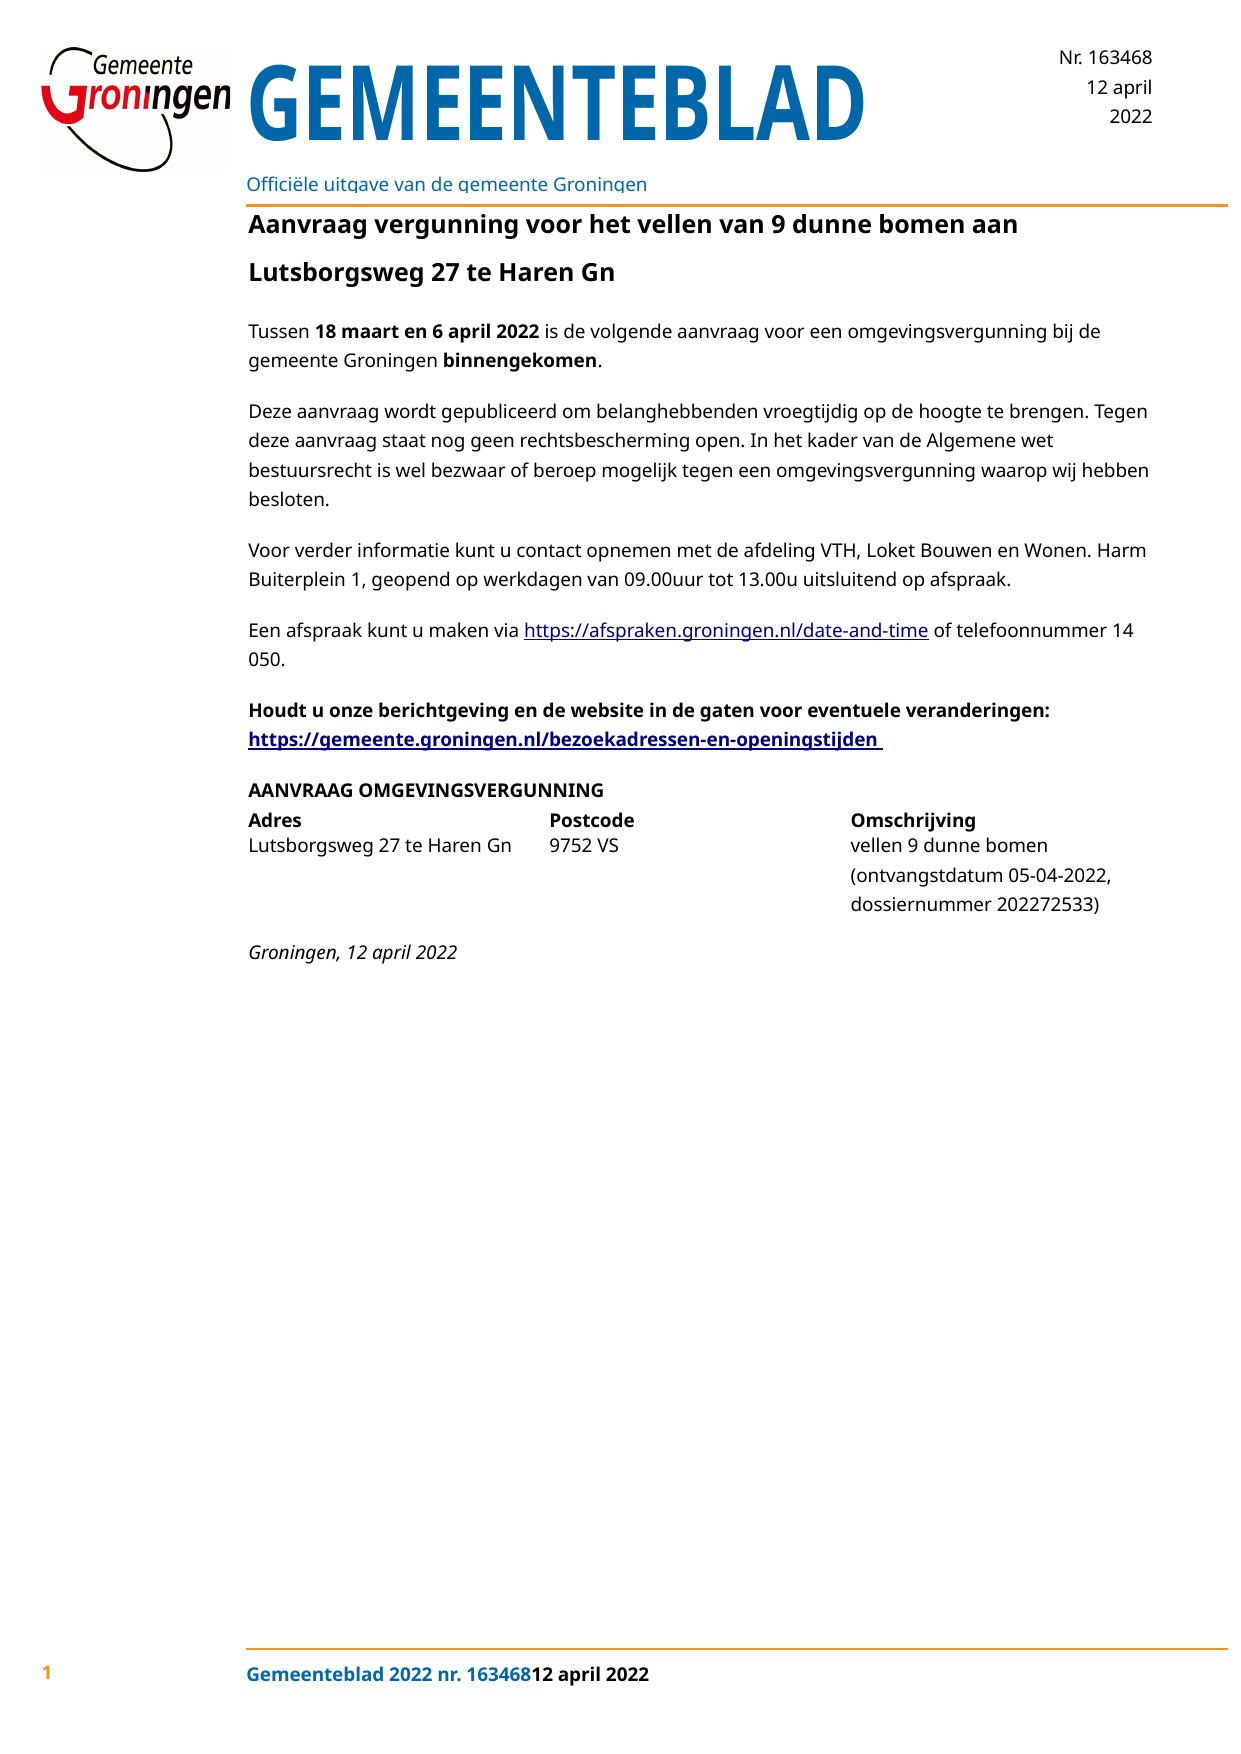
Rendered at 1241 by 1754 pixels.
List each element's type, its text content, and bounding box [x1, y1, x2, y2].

text Houdt u onze berichtgeving en de website in de gaten voor eventuele veranderingen: https://gemeente.groningen.nl/bezoekadressen-en-openingstijden [248, 697, 1152, 752]
picture [41, 47, 231, 172]
text Aanvraag vergunning voor het vellen van 9 dunne bomen aan Lutsborgsweg 27 te Haren Gn [248, 207, 1152, 288]
text Groningen, 12 april 2022 [248, 939, 1152, 964]
text AANVRAAG OMGEVINGSVERGUNNING [248, 777, 1152, 803]
table_cell 9752 VS [549, 833, 850, 917]
text Een afspraak kunt u maken via https://afspraken.groningen.nl/date-and-time of telefoonnummer 14 050. [248, 617, 1152, 672]
text Deze aanvraag wordt gepubliceerd om belanghebbenden vroegtijdig op de hoogte te brengen. Tegen deze aanvraag staat nog geen rechtsbescherming open. In het kader van de Algemene wet bestuursrecht is wel bezwaar of beroep mogelijk tegen een omgevingsvergunning waarop wij hebben besloten. [248, 398, 1152, 512]
table_header Adres [248, 807, 549, 832]
table_header Postcode [549, 807, 850, 832]
table_cell vellen 9 dunne bomen (ontvangstdatum 05-04-2022, dossiernummer 202272533) [850, 833, 1152, 917]
table_header Omschrijving [850, 807, 1152, 832]
text Tussen 18 maart en 6 april 2022 is de volgende aanvraag voor een omgevingsvergunning bij de gemeente Groningen binnengekomen. [248, 318, 1152, 373]
table_cell Lutsborgsweg 27 te Haren Gn [248, 833, 549, 917]
text Voor verder informatie kunt u contact opnemen met de afdeling VTH, Loket Bouwen en Wonen. Harm Buiterplein 1, geopend op werkdagen van 09.00uur tot 13.00u uitsluitend op afspraak. [248, 537, 1152, 592]
